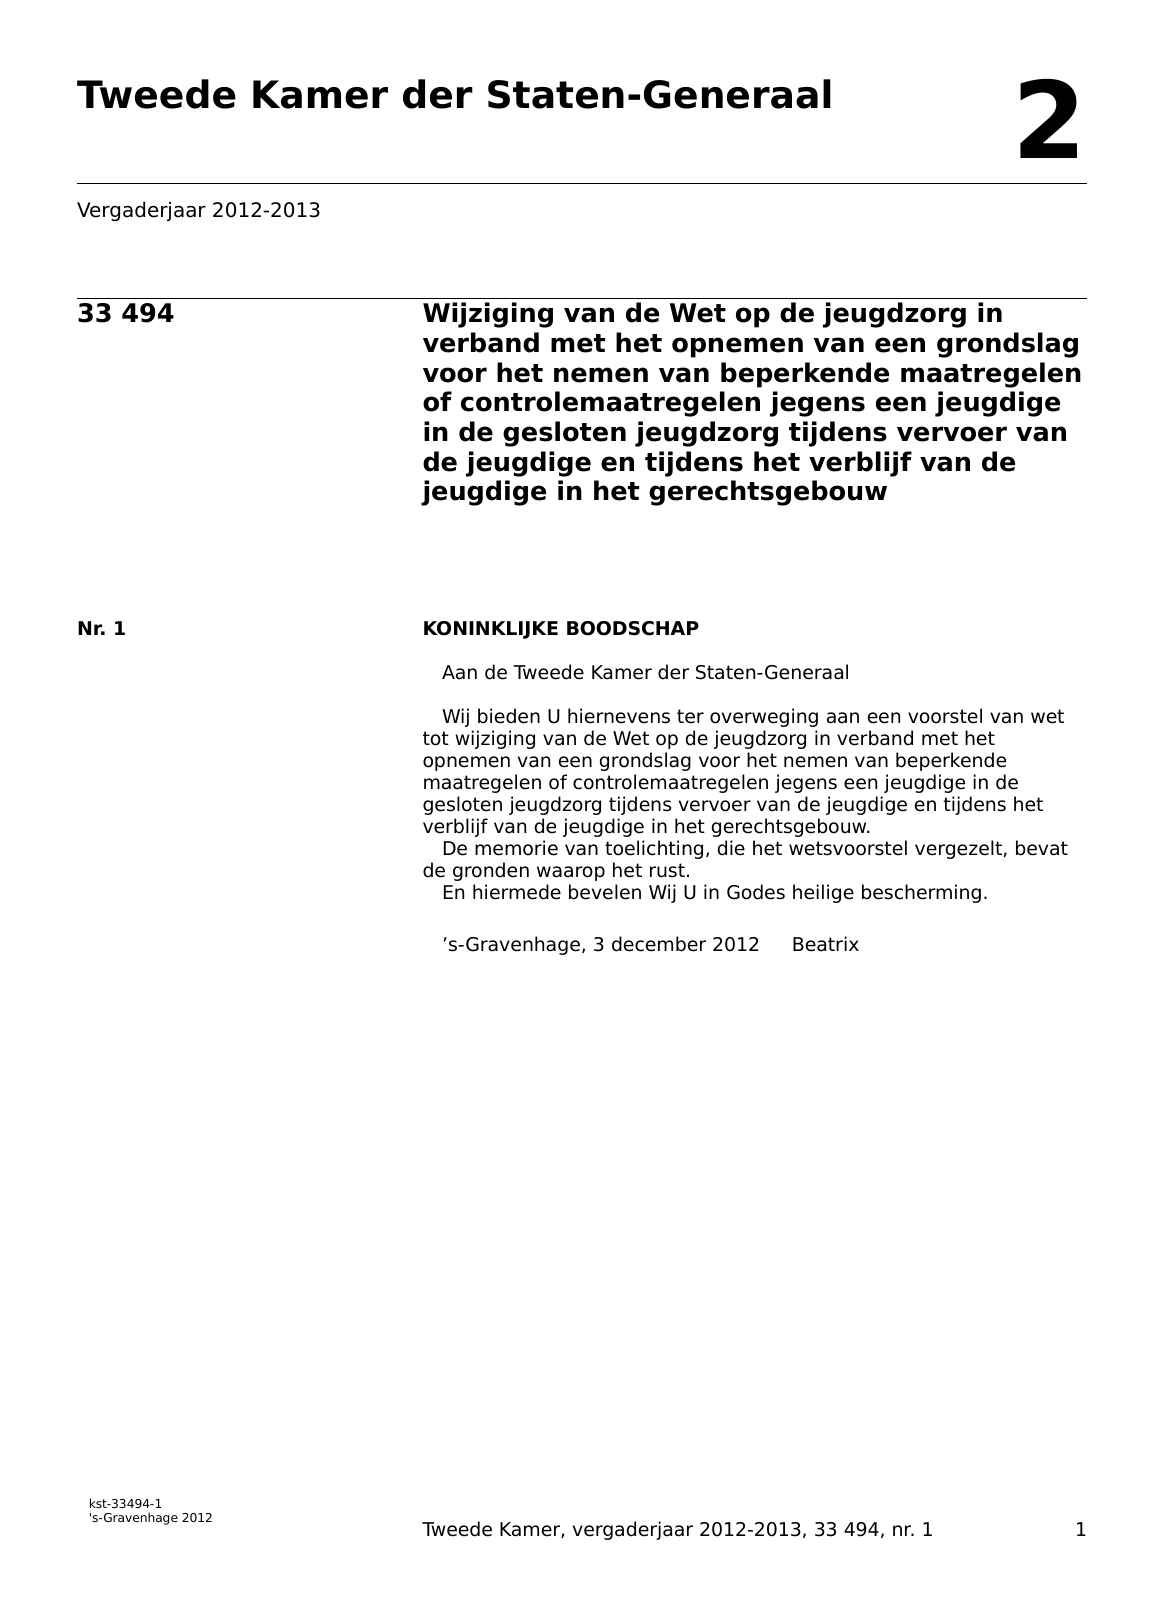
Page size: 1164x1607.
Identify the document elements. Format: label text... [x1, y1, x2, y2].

text 's-Gravenhage 2012 [88, 1511, 323, 1525]
text Aan de Tweede Kamer der Staten-Generaal [422, 662, 1087, 684]
text De memorie van toelichting, die het wetsvoorstel vergezelt, bevat de gronden waarop het rust. [422, 838, 1087, 882]
text En hiermede bevelen Wij U in Godes heilige bescherming. [422, 882, 1087, 904]
subtitle Nr. 1 KONINKLIJKE BOODSCHAP [77, 618, 1087, 640]
text kst-33494-1 [88, 1497, 323, 1511]
subtitle 33 494 Wijziging van de Wet op de jeugdzorg in verband met het opnemen van een grondslag voor het nemen van beperkende maatregelen of controlemaatregelen jegens een jeugdige in de gesloten jeugdzorg tijdens vervoer van de jeugdige en tijdens het verblijf van de jeugdige in het gerechtsgebouw [77, 299, 1087, 507]
table_cell Vergaderjaar 2012-2013 [77, 184, 1087, 298]
table_header Tweede Kamer der Staten-Generaal [77, 59, 886, 183]
table_header 2 [886, 59, 1087, 183]
text Wij bieden U hiernevens ter overweging aan een voorstel van wet tot wijziging van de Wet op de jeugdzorg in verband met het opnemen van een grondslag voor het nemen van beperkende maatregelen of controlemaatregelen jegens een jeugdige in de gesloten jeugdzorg tijdens vervoer van de jeugdige en tijdens het verblijf van de jeugdige in het gerechtsgebouw. [422, 706, 1087, 838]
text ’s-Gravenhage, 3 december 2012 Beatrix [422, 934, 1087, 956]
